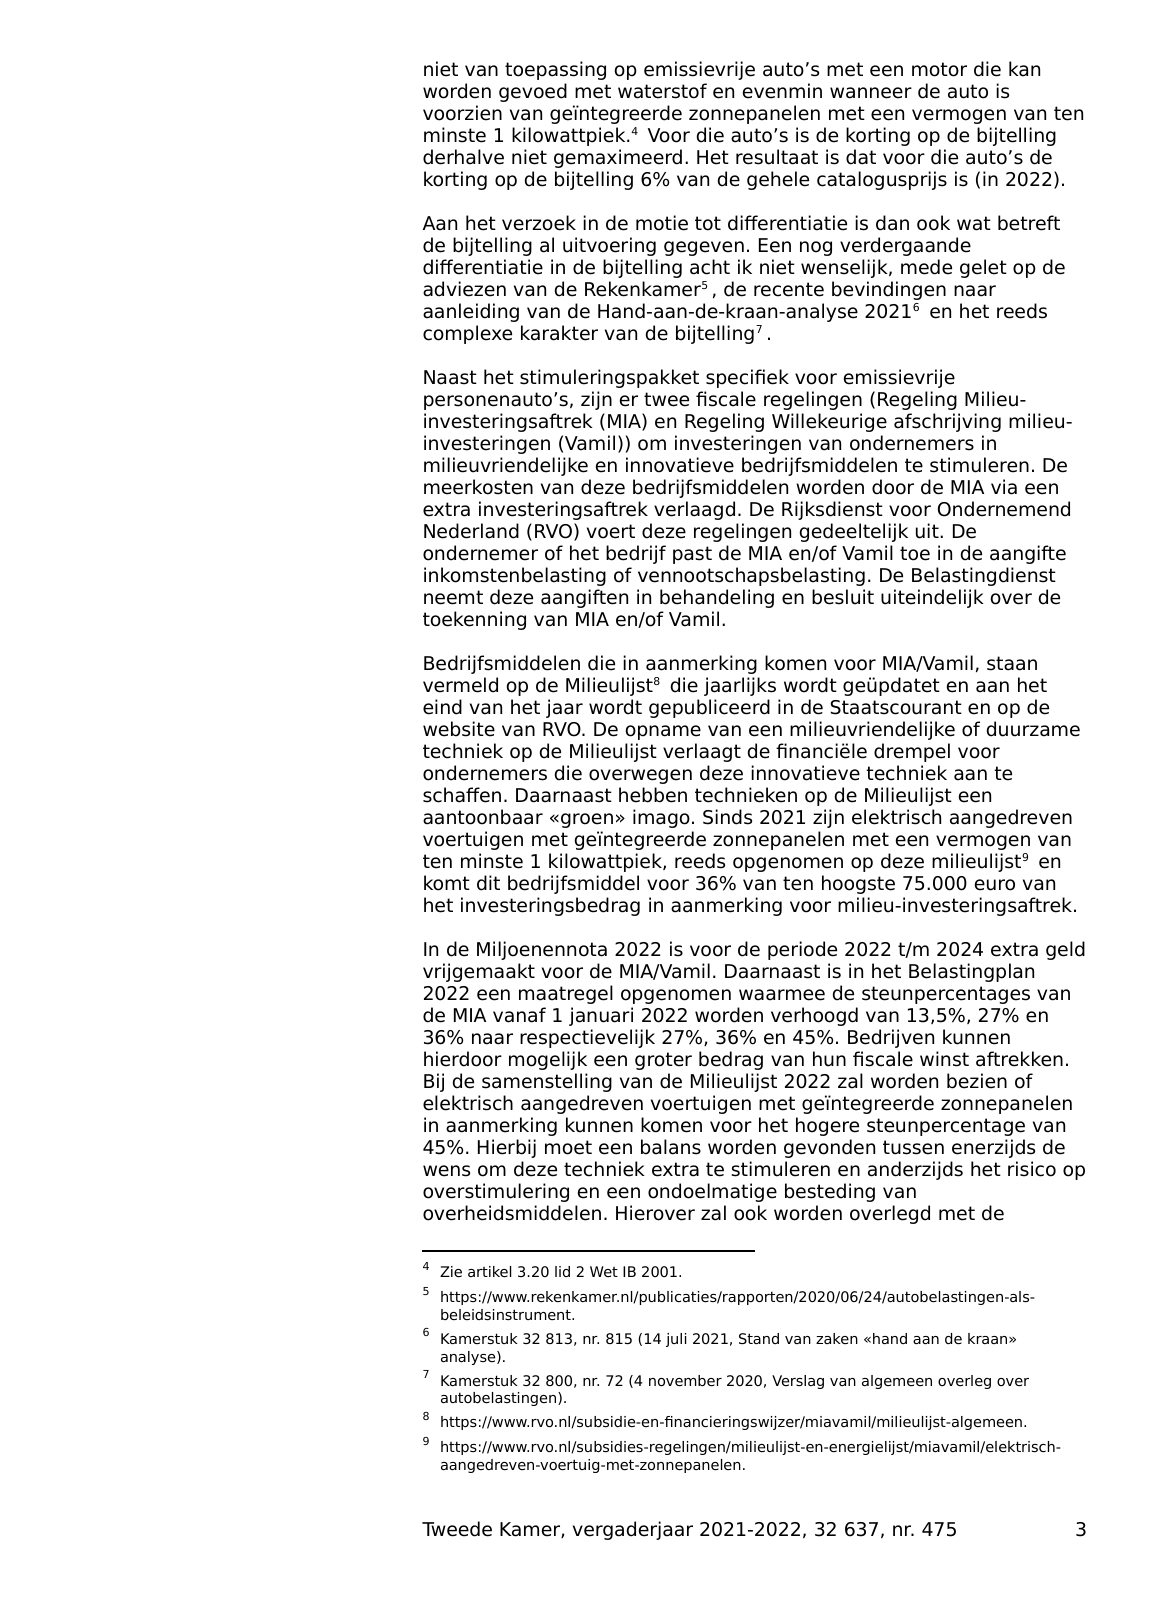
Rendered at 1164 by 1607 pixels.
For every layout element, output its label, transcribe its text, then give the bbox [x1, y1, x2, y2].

text Bedrijfsmiddelen die in aanmerking komen voor MIA/Vamil, staan vermeld op de Milieulijst die jaarlijks wordt geüpdatet en aan het eind van het jaar wordt gepubliceerd in de Staatscourant en op de website van RVO. De opname van een milieuvriendelijke of duurzame techniek op de Milieulijst verlaagt de financiële drempel voor ondernemers die overwegen deze innovatieve techniek aan te schaffen. Daarnaast hebben technieken op de Milieulijst een aantoonbaar «groen» imago. Sinds 2021 zijn elektrisch aangedreven voertuigen met geïntegreerde zonnepanelen met een vermogen van ten minste 1 kilowattpiek, reeds opgenomen op deze milieulijst en komt dit bedrijfsmiddel voor 36% van ten hoogste 75.000 euro van het investeringsbedrag in aanmerking voor milieu-investeringsaftrek. [422, 653, 1087, 917]
text Zie artikel 3.20 lid 2 Wet IB 2001. [422, 1260, 1087, 1282]
text niet van toepassing op emissievrije auto’s met een motor die kan worden gevoed met waterstof en evenmin wanneer de auto is voorzien van geïntegreerde zonnepanelen met een vermogen van ten minste 1 kilowattpiek. Voor die auto’s is de korting op de bijtelling derhalve niet gemaximeerd. Het resultaat is dat voor die auto’s de korting op de bijtelling 6% van de gehele catalogusprijs is (in 2022). [422, 59, 1087, 191]
text In de Miljoenennota 2022 is voor de periode 2022 t/m 2024 extra geld vrijgemaakt voor de MIA/Vamil. Daarnaast is in het Belastingplan 2022 een maatregel opgenomen waarmee de steunpercentages van de MIA vanaf 1 januari 2022 worden verhoogd van 13,5%, 27% en 36% naar respectievelijk 27%, 36% en 45%. Bedrijven kunnen hierdoor mogelijk een groter bedrag van hun fiscale winst aftrekken. Bij de samenstelling van de Milieulijst 2022 zal worden bezien of elektrisch aangedreven voertuigen met geïntegreerde zonnepanelen in aanmerking kunnen komen voor het hogere steunpercentage van 45%. Hierbij moet een balans worden gevonden tussen enerzijds de wens om deze techniek extra te stimuleren en anderzijds het risico op overstimulering en een ondoelmatige besteding van overheidsmiddelen. Hierover zal ook worden overlegd met de [422, 939, 1087, 1225]
text https://www.rvo.nl/subsidies-regelingen/milieulijst-en-energielijst/miavamil/elektrisch-aangedreven-voertuig-met-zonnepanelen. [422, 1435, 1087, 1474]
text Aan het verzoek in de motie tot differentiatie is dan ook wat betreft de bijtelling al uitvoering gegeven. Een nog verdergaande differentiatie in de bijtelling acht ik niet wenselijk, mede gelet op de adviezen van de Rekenkamer, de recente bevindingen naar aanleiding van de Hand-aan-de-kraan-analyse 2021 en het reeds complexe karakter van de bijtelling. [422, 213, 1087, 345]
text https://www.rekenkamer.nl/publicaties/rapporten/2020/06/24/autobelastingen-als-beleidsinstrument. [422, 1285, 1087, 1324]
text Naast het stimuleringspakket specifiek voor emissievrije personenauto’s, zijn er twee fiscale regelingen (Regeling Milieu-investeringsaftrek (MIA) en Regeling Willekeurige afschrijving milieu-investeringen (Vamil)) om investeringen van ondernemers in milieuvriendelijke en innovatieve bedrijfsmiddelen te stimuleren. De meerkosten van deze bedrijfsmiddelen worden door de MIA via een extra investeringsaftrek verlaagd. De Rijksdienst voor Ondernemend Nederland (RVO) voert deze regelingen gedeeltelijk uit. De ondernemer of het bedrijf past de MIA en/of Vamil toe in de aangifte inkomstenbelasting of vennootschapsbelasting. De Belastingdienst neemt deze aangiften in behandeling en besluit uiteindelijk over de toekenning van MIA en/of Vamil. [422, 367, 1087, 631]
text Kamerstuk 32 800, nr. 72 (4 november 2020, Verslag van algemeen overleg over autobelastingen). [422, 1368, 1087, 1407]
text Kamerstuk 32 813, nr. 815 (14 juli 2021, Stand van zaken «hand aan de kraan» analyse). [422, 1327, 1087, 1366]
text https://www.rvo.nl/subsidie-en-financieringswijzer/miavamil/milieulijst-algemeen. [422, 1410, 1087, 1432]
